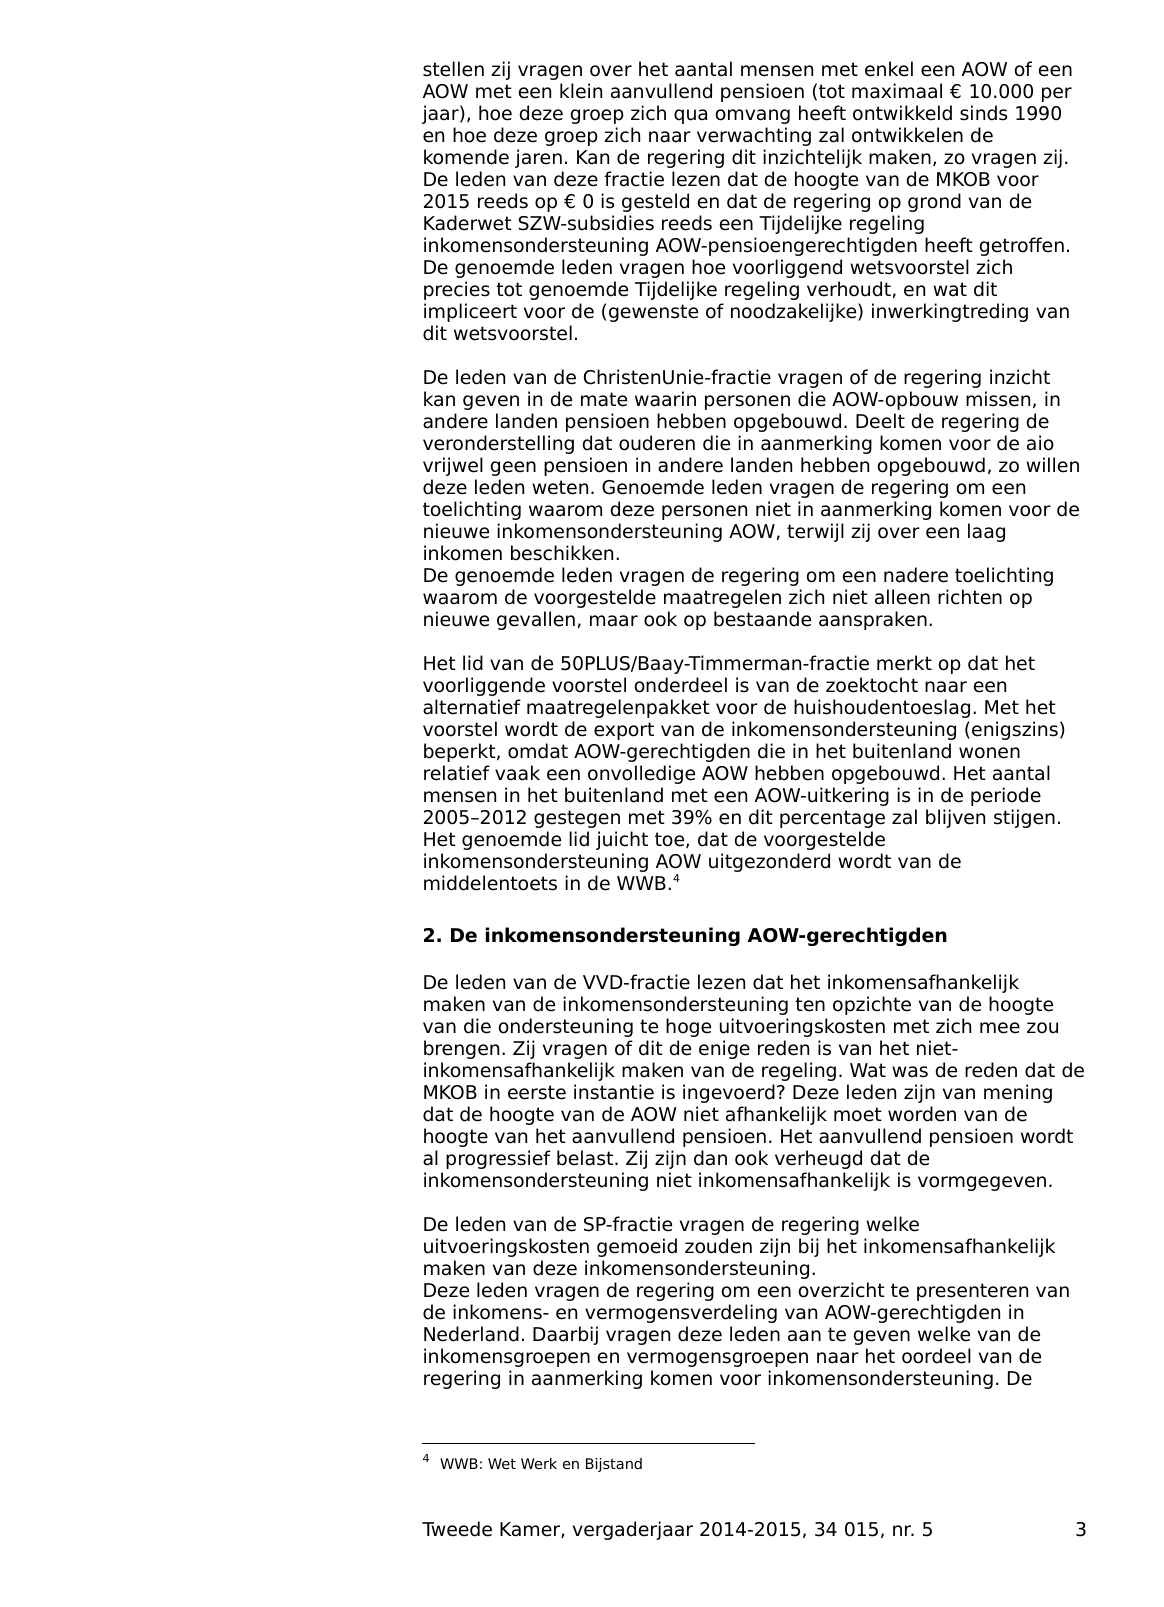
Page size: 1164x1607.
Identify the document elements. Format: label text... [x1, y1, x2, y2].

text De genoemde leden vragen de regering om een nadere toelichting waarom de voorgestelde maatregelen zich niet alleen richten op nieuwe gevallen, maar ook op bestaande aanspraken. [422, 565, 1087, 631]
text Het lid van de 50PLUS/Baay-Timmerman-fractie merkt op dat het voorliggende voorstel onderdeel is van de zoektocht naar een alternatief maatregelenpakket voor de huishoudentoeslag. Met het voorstel wordt de export van de inkomensondersteuning (enigszins) beperkt, omdat AOW-gerechtigden die in het buitenland wonen relatief vaak een onvolledige AOW hebben opgebouwd. Het aantal mensen in het buitenland met een AOW-uitkering is in de periode 2005–2012 gestegen met 39% en dit percentage zal blijven stijgen. [422, 653, 1087, 829]
text WWB: Wet Werk en Bijstand [422, 1452, 1087, 1474]
text De leden van deze fractie lezen dat de hoogte van de MKOB voor 2015 reeds op € 0 is gesteld en dat de regering op grond van de Kaderwet SZW-subsidies reeds een Tijdelijke regeling inkomensondersteuning AOW-pensioengerechtigden heeft getroffen. De genoemde leden vragen hoe voorliggend wetsvoorstel zich precies tot genoemde Tijdelijke regeling verhoudt, en wat dit impliceert voor de (gewenste of noodzakelijke) inwerkingtreding van dit wetsvoorstel. [422, 169, 1087, 345]
text De leden van de SP-fractie vragen de regering welke uitvoeringskosten gemoeid zouden zijn bij het inkomensafhankelijk maken van deze inkomensondersteuning. [422, 1214, 1087, 1279]
text stellen zij vragen over het aantal mensen met enkel een AOW of een AOW met een klein aanvullend pensioen (tot maximaal € 10.000 per jaar), hoe deze groep zich qua omvang heeft ontwikkeld sinds 1990 en hoe deze groep zich naar verwachting zal ontwikkelen de komende jaren. Kan de regering dit inzichtelijk maken, zo vragen zij. [422, 59, 1087, 169]
text De leden van de ChristenUnie-fractie vragen of de regering inzicht kan geven in de mate waarin personen die AOW-opbouw missen, in andere landen pensioen hebben opgebouwd. Deelt de regering de veronderstelling dat ouderen die in aanmerking komen voor de aio vrijwel geen pensioen in andere landen hebben opgebouwd, zo willen deze leden weten. Genoemde leden vragen de regering om een toelichting waarom deze personen niet in aanmerking komen voor de nieuwe inkomensondersteuning AOW, terwijl zij over een laag inkomen beschikken. [422, 367, 1087, 565]
subtitle 2. De inkomensondersteuning AOW-gerechtigden [422, 925, 1087, 947]
text De leden van de VVD-fractie lezen dat het inkomensafhankelijk maken van de inkomensondersteuning ten opzichte van de hoogte van die ondersteuning te hoge uitvoeringskosten met zich mee zou brengen. Zij vragen of dit de enige reden is van het niet-inkomensafhankelijk maken van de regeling. Wat was de reden dat de MKOB in eerste instantie is ingevoerd? Deze leden zijn van mening dat de hoogte van de AOW niet afhankelijk moet worden van de hoogte van het aanvullend pensioen. Het aanvullend pensioen wordt al progressief belast. Zij zijn dan ook verheugd dat de inkomensondersteuning niet inkomensafhankelijk is vormgegeven. [422, 972, 1087, 1191]
text Deze leden vragen de regering om een overzicht te presenteren van de inkomens- en vermogensverdeling van AOW-gerechtigden in Nederland. Daarbij vragen deze leden aan te geven welke van de inkomensgroepen en vermogensgroepen naar het oordeel van de regering in aanmerking komen voor inkomensondersteuning. De [422, 1279, 1087, 1389]
text Het genoemde lid juicht toe, dat de voorgestelde inkomensondersteuning AOW uitgezonderd wordt van de middelentoets in de WWB. [422, 829, 1087, 895]
